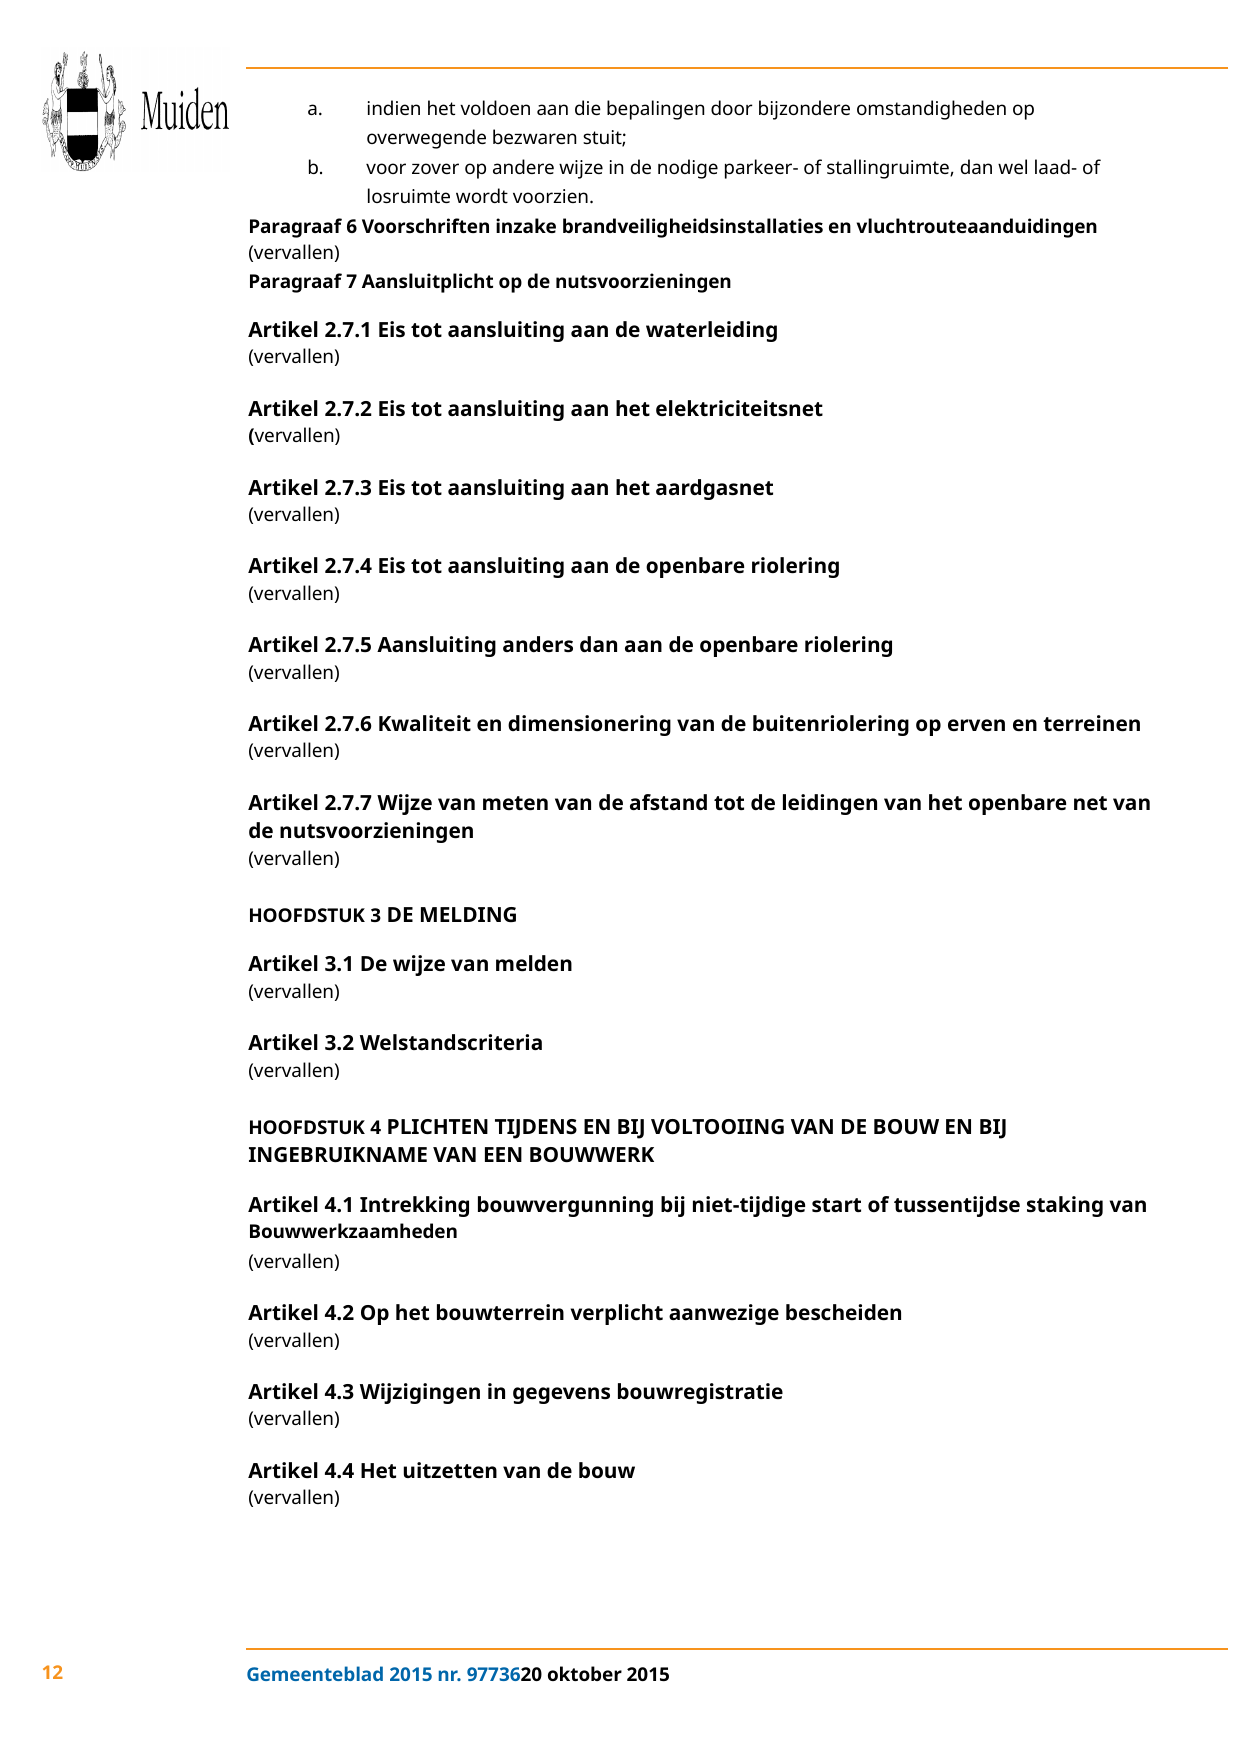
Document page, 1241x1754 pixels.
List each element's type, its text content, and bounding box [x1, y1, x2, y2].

text (vervallen) [248, 1406, 1152, 1431]
text Paragraaf 7 Aansluitplicht op de nutsvoorzieningen [248, 268, 1152, 294]
text (vervallen) [248, 738, 1152, 763]
text Artikel 4.4 Het uitzetten van de bouw [248, 1456, 1152, 1484]
text Artikel 2.7.5 Aansluiting anders dan aan de openbare riolering [248, 630, 1152, 659]
text Artikel 3.1 De wijze van melden [248, 949, 1152, 978]
list indien het voldoen aan die bepalingen door bijzondere omstandigheden op overwegende bezwaren stuit; [307, 95, 1152, 150]
text HOOFDSTUK 3 DE MELDING [248, 900, 1152, 929]
text (vervallen) [248, 1248, 1152, 1274]
text Artikel 2.7.3 Eis tot aansluiting aan het aardgasnet [248, 473, 1152, 501]
list voor zover op andere wijze in de nodige parkeer- of stallingruimte, dan wel laad- of losruimte wordt voorzien. [307, 154, 1152, 209]
text (vervallen) [248, 1484, 1152, 1510]
text Artikel 2.7.7 Wijze van meten van de afstand tot de leidingen van het openbare net van de nutsvoorzieningen [248, 788, 1152, 845]
text Artikel 4.2 Op het bouwterrein verplicht aanwezige bescheiden [248, 1298, 1152, 1327]
text (vervallen) [248, 422, 1152, 448]
text (vervallen) [248, 845, 1152, 871]
text Artikel 4.1 Intrekking bouwvergunning bij niet-tijdige start of tussentijdse staking van [248, 1190, 1152, 1218]
text (vervallen) [248, 1327, 1152, 1352]
picture [41, 47, 231, 172]
text (vervallen) [248, 659, 1152, 684]
text (vervallen) [248, 978, 1152, 1004]
text Artikel 2.7.4 Eis tot aansluiting aan de openbare riolering [248, 552, 1152, 580]
text Artikel 2.7.2 Eis tot aansluiting aan het elektriciteitsnet [248, 394, 1152, 422]
text (vervallen) [248, 501, 1152, 527]
text (vervallen) [248, 1057, 1152, 1083]
text Artikel 2.7.6 Kwaliteit en dimensionering van de buitenriolering op erven en terreinen [248, 709, 1152, 738]
text HOOFDSTUK 4 PLICHTEN TIJDENS EN BIJ VOLTOOIING VAN DE BOUW EN BIJ INGEBRUIKNAME VAN EEN BOUWWERK [248, 1112, 1152, 1169]
text Artikel 3.2 Welstandscriteria [248, 1028, 1152, 1057]
text Artikel 4.3 Wijzigingen in gegevens bouwregistratie [248, 1377, 1152, 1406]
text Paragraaf 6 Voorschriften inzake brandveiligheidsinstallaties en vluchtrouteaanduidingen [248, 213, 1152, 239]
text (vervallen) [248, 580, 1152, 606]
text Bouwwerkzaamheden [248, 1218, 1152, 1244]
text (vervallen) [248, 239, 1152, 264]
text (vervallen) [248, 343, 1152, 369]
text Artikel 2.7.1 Eis tot aansluiting aan de waterleiding [248, 315, 1152, 343]
